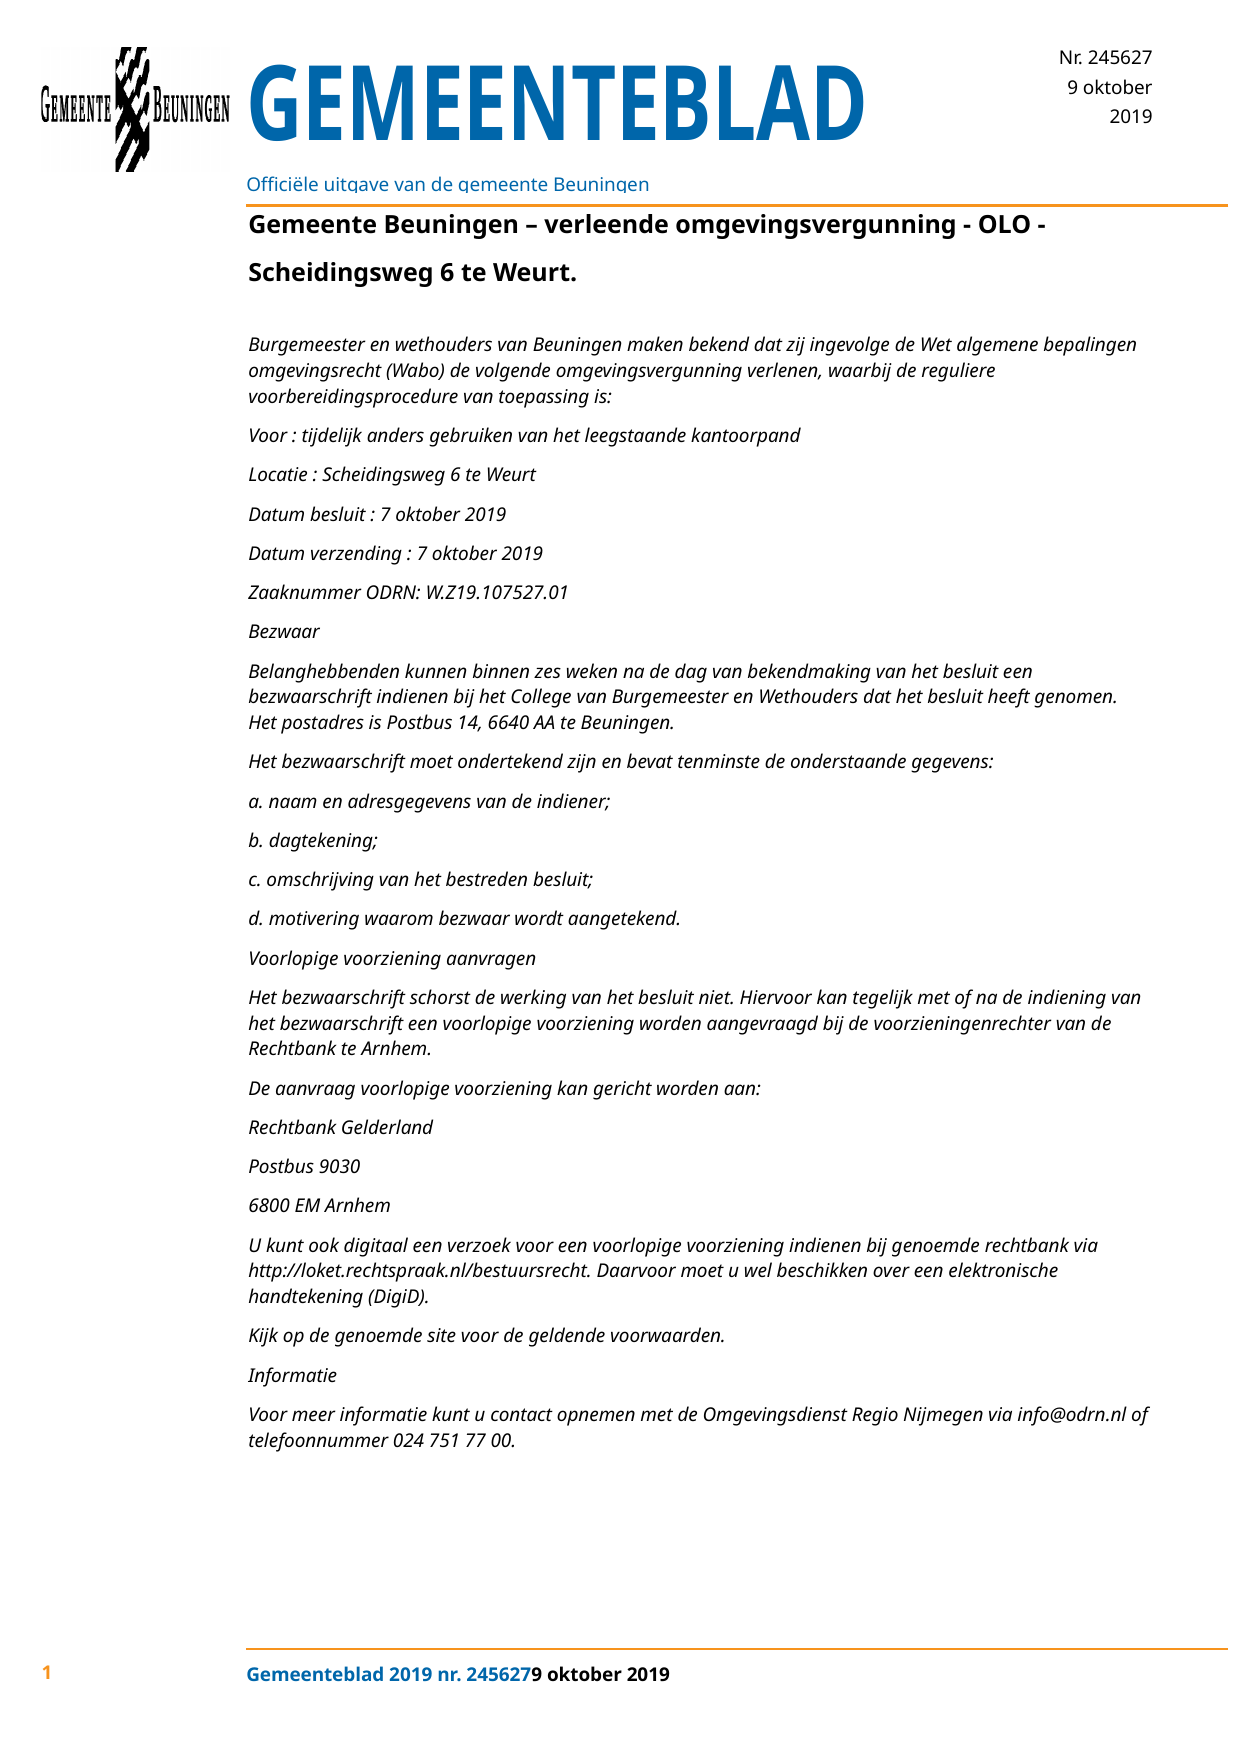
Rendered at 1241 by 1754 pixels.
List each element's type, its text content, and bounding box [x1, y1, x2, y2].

text Datum besluit : 7 oktober 2019 [248, 501, 1152, 526]
text Het bezwaarschrift schorst de werking van het besluit niet. Hiervoor kan tegelijk met of na de indiening van het bezwaarschrift een voorlopige voorziening worden aangevraagd bij de voorzieningenrechter van de Rechtbank te Arnhem. [248, 984, 1152, 1061]
text 6800 EM Arnhem [248, 1193, 1152, 1218]
text Locatie : Scheidingsweg 6 te Weurt [248, 461, 1152, 487]
text d. motivering waarom bezwaar wordt aangetekend. [248, 906, 1152, 931]
text Informatie [248, 1362, 1152, 1388]
text Zaaknummer ODRN: W.Z19.107527.01 [248, 579, 1152, 605]
text Datum verzending : 7 oktober 2019 [248, 540, 1152, 566]
text Gemeente Beuningen – verleende omgevingsvergunning - OLO - Scheidingsweg 6 te Weurt. [248, 207, 1152, 288]
picture [41, 47, 231, 172]
text Voor : tijdelijk anders gebruiken van het leegstaande kantoorpand [248, 422, 1152, 448]
text De aanvraag voorlopige voorziening kan gericht worden aan: [248, 1075, 1152, 1101]
text Bezwaar [248, 618, 1152, 644]
text b. dagtekening; [248, 827, 1152, 853]
text Het bezwaarschrift moet ondertekend zijn en bevat tenminste de onderstaande gegevens: [248, 748, 1152, 774]
text Voor meer informatie kunt u contact opnemen met de Omgevingsdienst Regio Nijmegen via info@odrn.nl of telefoonnummer 024 751 77 00. [248, 1401, 1152, 1453]
text Voorlopige voorziening aanvragen [248, 945, 1152, 971]
text a. naam en adresgegevens van de indiener; [248, 788, 1152, 813]
text Belanghebbenden kunnen binnen zes weken na de dag van bekendmaking van het besluit een bezwaarschrift indienen bij het College van Burgemeester en Wethouders dat het besluit heeft genomen. Het postadres is Postbus 14, 6640 AA te Beuningen. [248, 658, 1152, 735]
text Postbus 9030 [248, 1153, 1152, 1179]
text U kunt ook digitaal een verzoek voor een voorlopige voorziening indienen bij genoemde rechtbank via http://loket.rechtspraak.nl/bestuursrecht. Daarvoor moet u wel beschikken over een elektronische handtekening (DigiD). [248, 1232, 1152, 1309]
text Kijk op de genoemde site voor de geldende voorwaarden. [248, 1323, 1152, 1348]
text Burgemeester en wethouders van Beuningen maken bekend dat zij ingevolge de Wet algemene bepalingen omgevingsrecht (Wabo) de volgende omgevingsvergunning verlenen, waarbij de reguliere voorbereidingsprocedure van toepassing is: [248, 331, 1152, 409]
text Rechtbank Gelderland [248, 1114, 1152, 1140]
text c. omschrijving van het bestreden besluit; [248, 866, 1152, 892]
